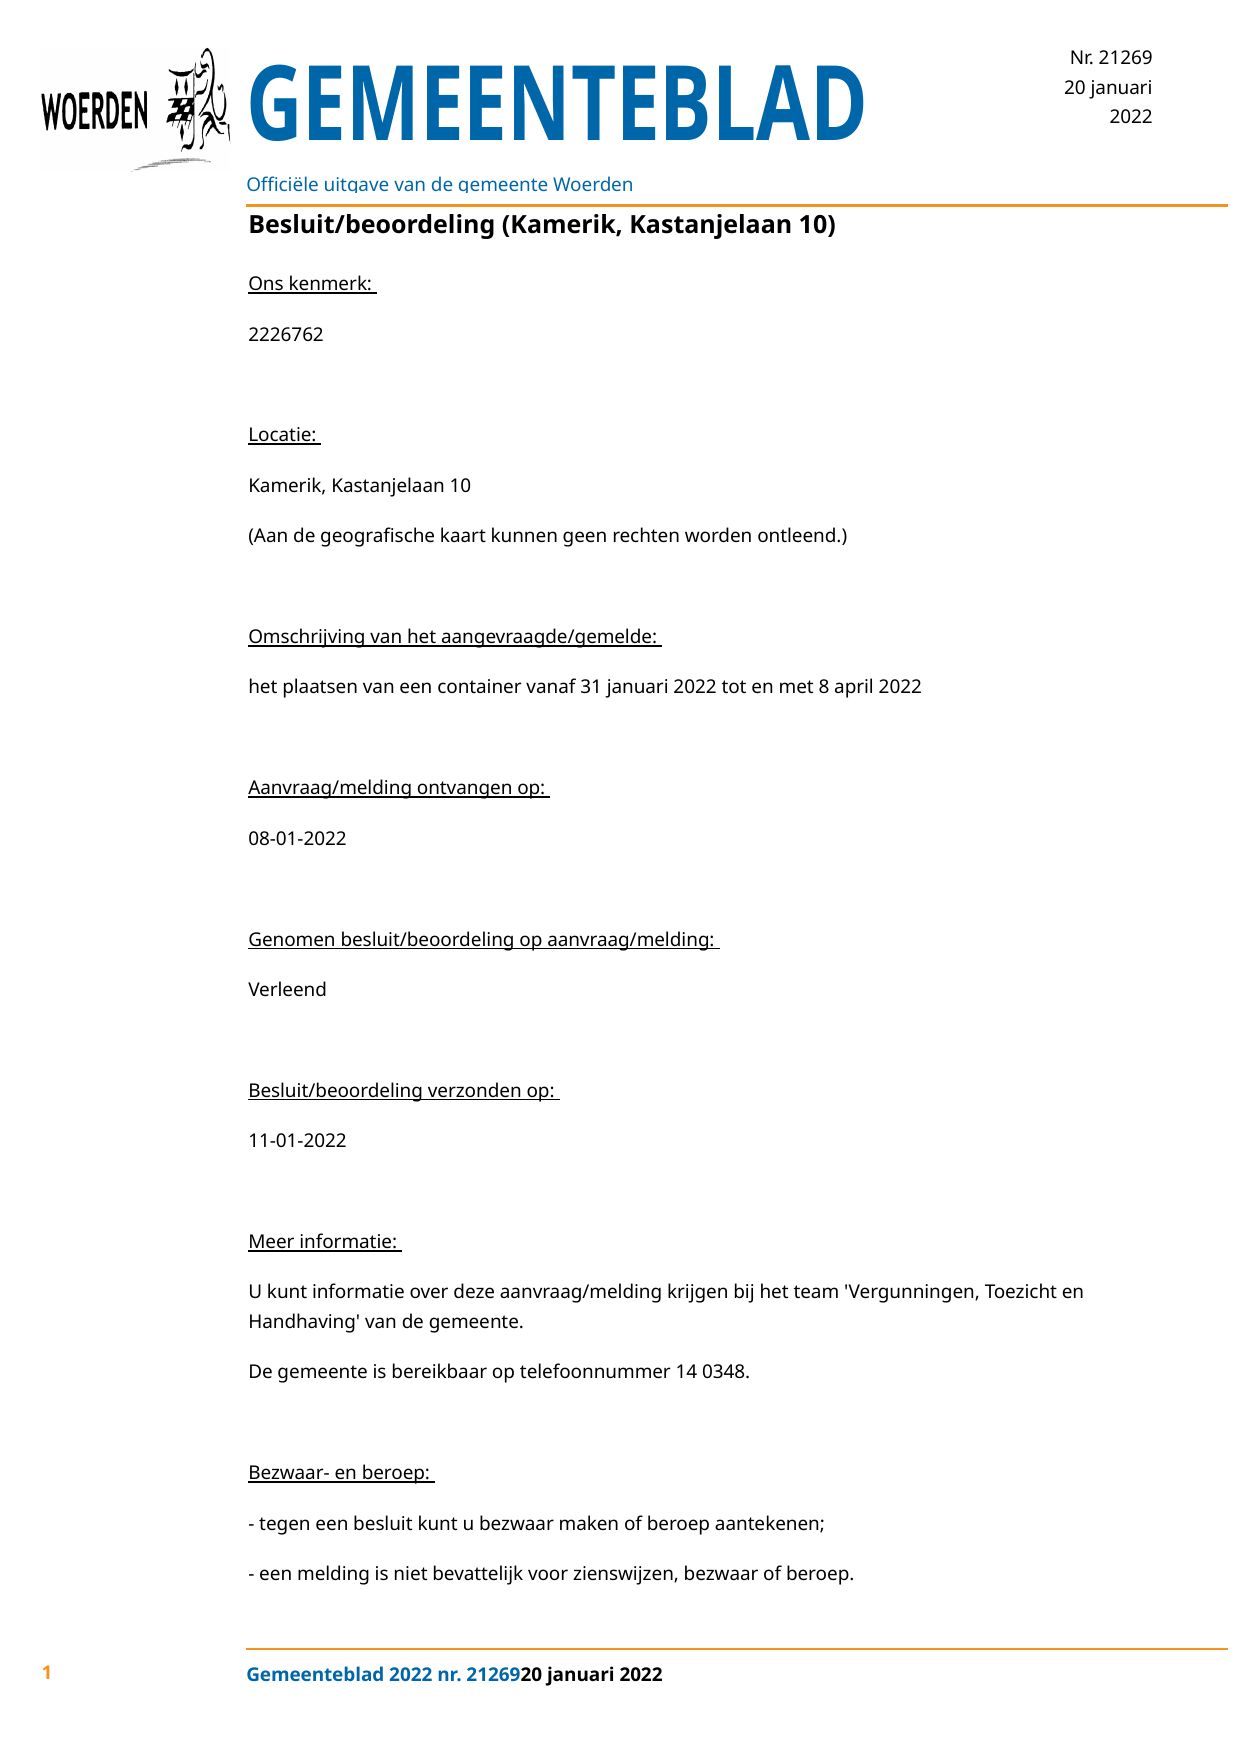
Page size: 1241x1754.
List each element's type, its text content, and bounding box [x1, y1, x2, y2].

text Ons kenmerk: [248, 270, 1152, 296]
text het plaatsen van een container vanaf 31 januari 2022 tot en met 8 april 2022 [248, 674, 1152, 699]
text Verleend [248, 976, 1152, 1002]
text - tegen een besluit kunt u bezwaar maken of beroep aantekenen; [248, 1510, 1152, 1536]
text U kunt informatie over deze aanvraag/melding krijgen bij het team 'Vergunningen, Toezicht en Handhaving' van de gemeente. [248, 1279, 1152, 1334]
text Bezwaar- en beroep: [248, 1459, 1152, 1485]
text Genomen besluit/beoordeling op aanvraag/melding: [248, 926, 1152, 951]
text Meer informatie: [248, 1228, 1152, 1254]
text Omschrijving van het aangevraagde/gemelde: [248, 623, 1152, 649]
text (Aan de geografische kaart kunnen geen rechten worden ontleend.) [248, 522, 1152, 548]
picture [41, 47, 231, 172]
text 08-01-2022 [248, 825, 1152, 851]
text Besluit/beoordeling verzonden op: [248, 1077, 1152, 1103]
text 2226762 [248, 321, 1152, 346]
text Besluit/beoordeling (Kamerik, Kastanjelaan 10) [248, 207, 1152, 241]
text Locatie: [248, 422, 1152, 447]
text - een melding is niet bevattelijk voor zienswijzen, bezwaar of beroep. [248, 1560, 1152, 1586]
text Aanvraag/melding ontvangen op: [248, 774, 1152, 800]
text 11-01-2022 [248, 1127, 1152, 1153]
text Kamerik, Kastanjelaan 10 [248, 472, 1152, 498]
text De gemeente is bereikbaar op telefoonnummer 14 0348. [248, 1359, 1152, 1384]
